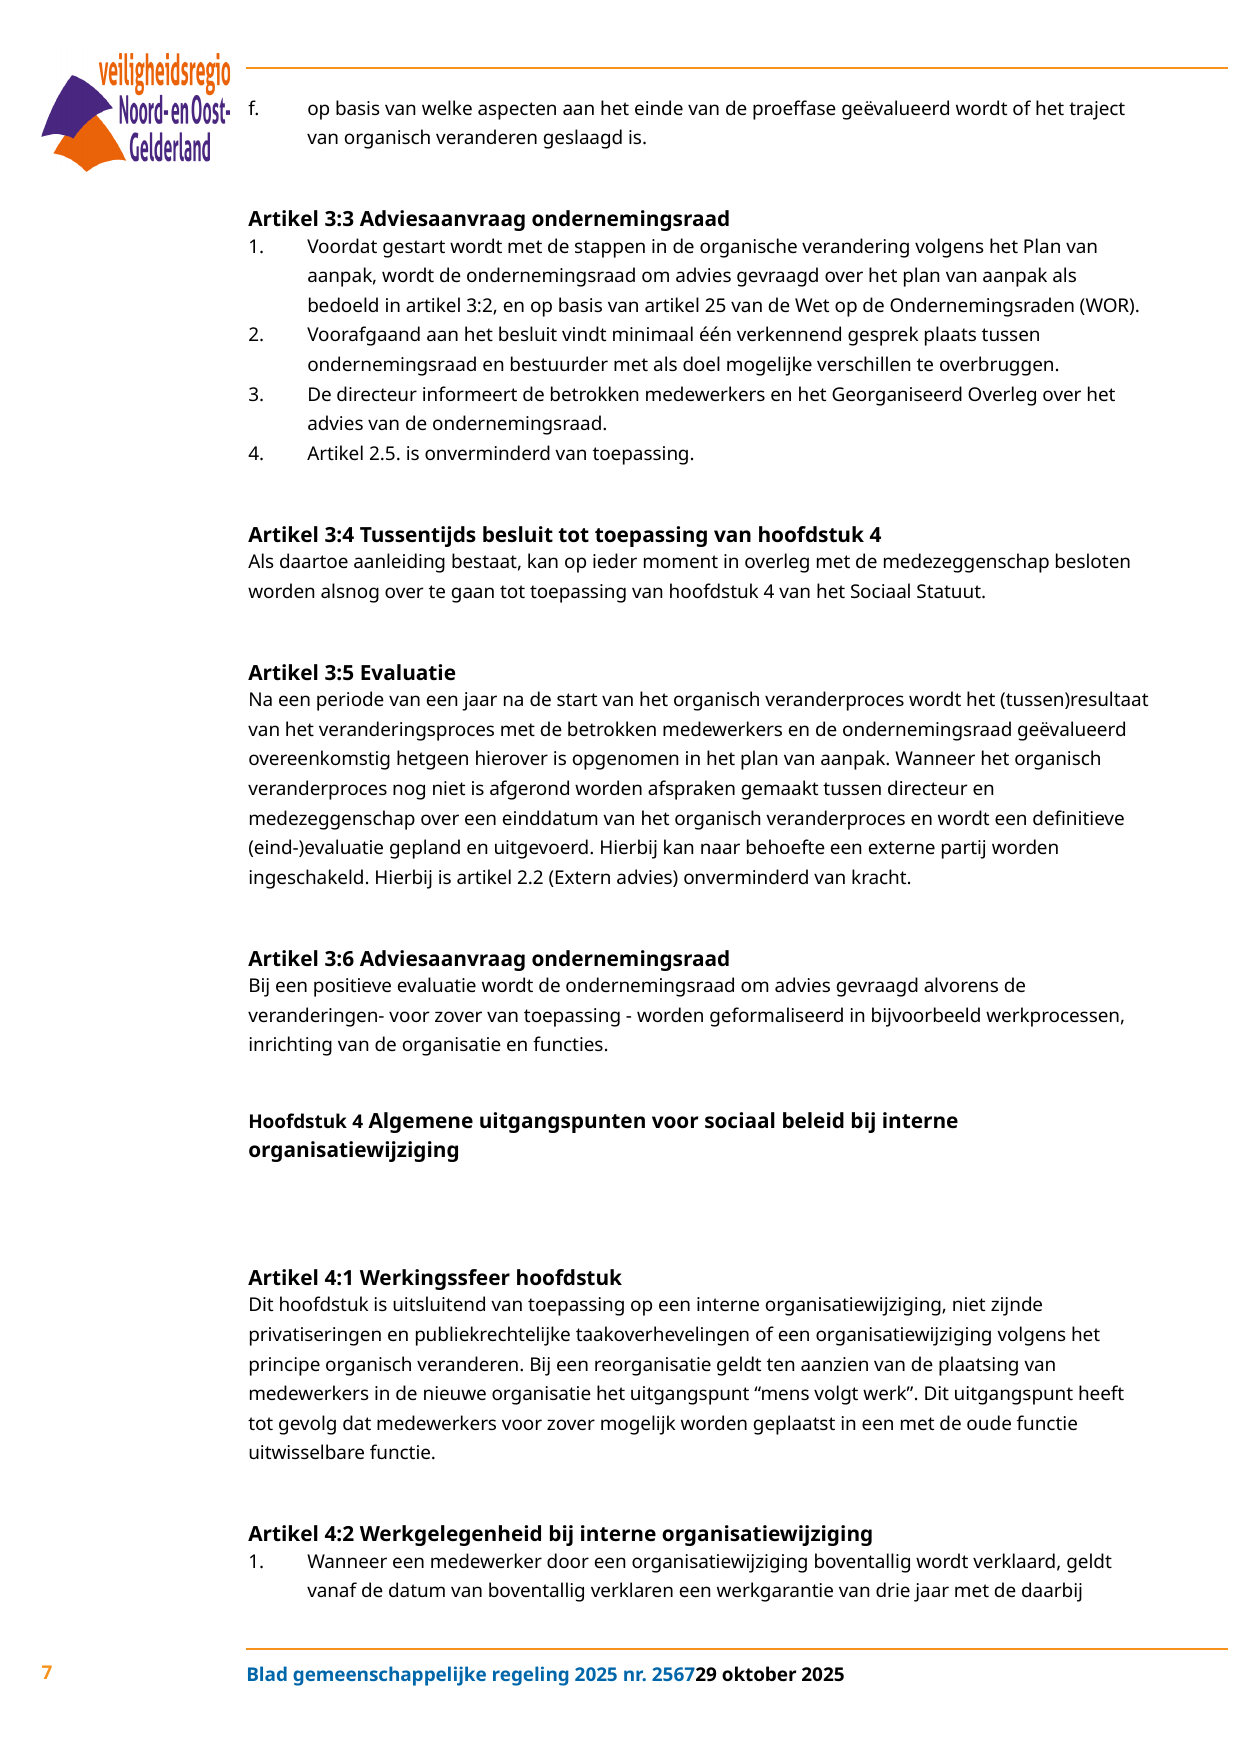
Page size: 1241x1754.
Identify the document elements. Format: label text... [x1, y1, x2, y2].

list Voordat gestart wordt met de stappen in de organische verandering volgens het Plan van aanpak, wordt de ondernemingsraad om advies gevraagd over het plan van aanpak als bedoeld in artikel 3:2, en op basis van artikel 25 van de Wet op de Ondernemingsraden (WOR). [248, 233, 1152, 318]
list Voorafgaand aan het besluit vindt minimaal één verkennend gesprek plaats tussen ondernemingsraad en bestuurder met als doel mogelijke verschillen te overbruggen. [248, 322, 1152, 377]
text Artikel 4:1 Werkingssfeer hoofdstuk [248, 1263, 1152, 1292]
list De directeur informeert de betrokken medewerkers en het Georganiseerd Overleg over het advies van de ondernemingsraad. [248, 381, 1152, 436]
list op basis van welke aspecten aan het einde van de proeffase geëvalueerd wordt of het traject van organisch veranderen geslaagd is. [248, 95, 1152, 150]
text Artikel 4:2 Werkgelegenheid bij interne organisatiewijziging [248, 1519, 1152, 1548]
list Wanneer een medewerker door een organisatiewijziging boventallig wordt verklaard, geldt vanaf de datum van boventallig verklaren een werkgarantie van drie jaar met de daarbij [248, 1548, 1152, 1603]
text Artikel 3:6 Adviesaanvraag ondernemingsraad [248, 944, 1152, 972]
text Dit hoofdstuk is uitsluitend van toepassing op een interne organisatiewijziging, niet zijnde privatiseringen en publiekrechtelijke taakoverhevelingen of een organisatiewijziging volgens het principe organisch veranderen. Bij een reorganisatie geldt ten aanzien van de plaatsing van medewerkers in de nieuwe organisatie het uitgangspunt “mens volgt werk”. Dit uitgangspunt heeft tot gevolg dat medewerkers voor zover mogelijk worden geplaatst in een met de oude functie uitwisselbare functie. [248, 1292, 1152, 1465]
text Als daartoe aanleiding bestaat, kan op ieder moment in overleg met de medezeggenschap besloten worden alsnog over te gaan tot toepassing van hoofdstuk 4 van het Sociaal Statuut. [248, 548, 1152, 604]
list Artikel 2.5. is onverminderd van toepassing. [248, 440, 1152, 466]
text Artikel 3:4 Tussentijds besluit tot toepassing van hoofdstuk 4 [248, 520, 1152, 548]
text Artikel 3:3 Adviesaanvraag ondernemingsraad [248, 204, 1152, 233]
picture [41, 47, 231, 172]
text Hoofdstuk 4 Algemene uitgangspunten voor sociaal beleid bij interne organisatiewijziging [248, 1107, 1152, 1163]
text Na een periode van een jaar na de start van het organisch veranderproces wordt het (tussen)resultaat van het veranderingsproces met de betrokken medewerkers en de ondernemingsraad geëvalueerd overeenkomstig hetgeen hierover is opgenomen in het plan van aanpak. Wanneer het organisch veranderproces nog niet is afgerond worden afspraken gemaakt tussen directeur en medezeggenschap over een einddatum van het organisch veranderproces en wordt een definitieve (eind-)evaluatie gepland en uitgevoerd. Hierbij kan naar behoefte een externe partij worden ingeschakeld. Hierbij is artikel 2.2 (Extern advies) onverminderd van kracht. [248, 686, 1152, 889]
text Bij een positieve evaluatie wordt de ondernemingsraad om advies gevraagd alvorens de veranderingen- voor zover van toepassing - worden geformaliseerd in bijvoorbeeld werkprocessen, inrichting van de organisatie en functies. [248, 972, 1152, 1057]
text Artikel 3:5 Evaluatie [248, 658, 1152, 686]
